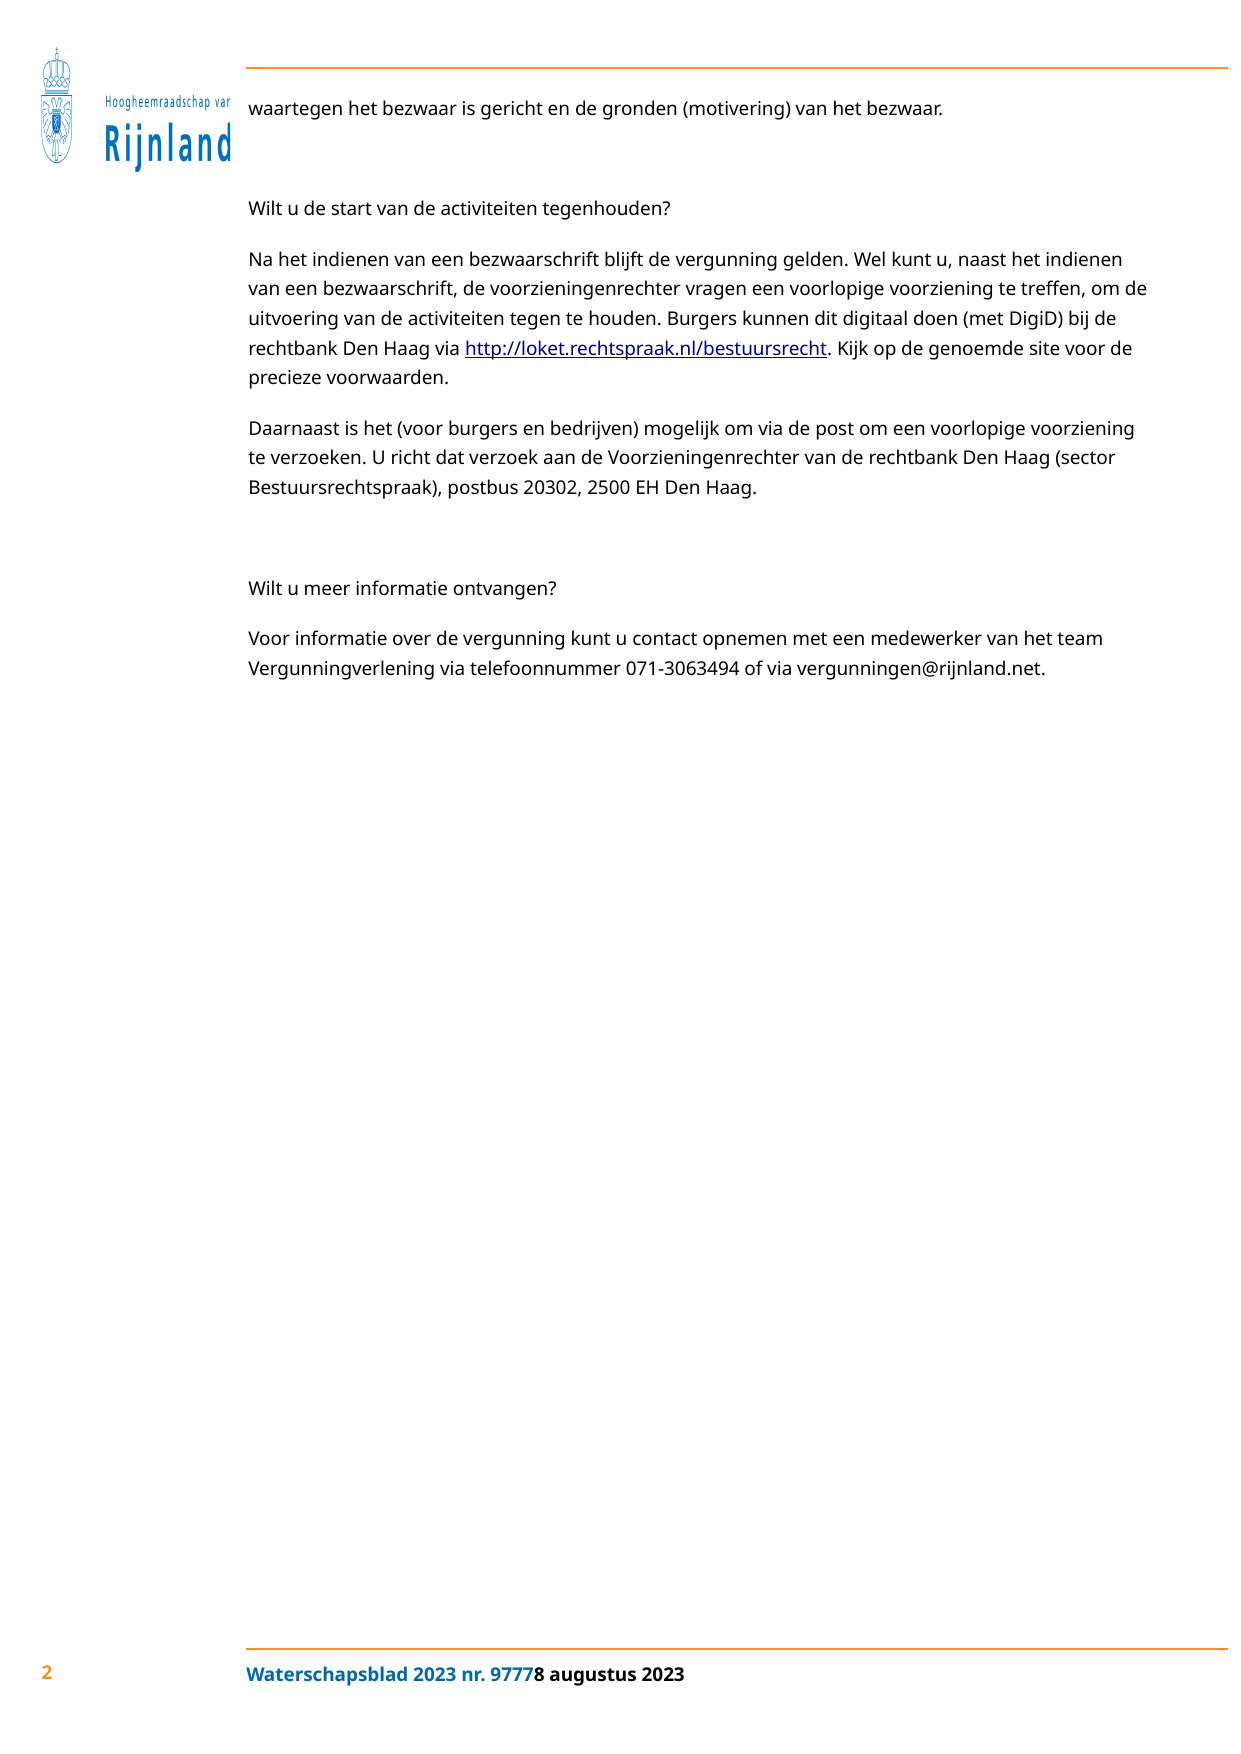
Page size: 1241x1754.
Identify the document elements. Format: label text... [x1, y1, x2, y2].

text Wilt u de start van de activiteiten tegenhouden? [248, 196, 1152, 221]
text waartegen het bezwaar is gericht en de gronden (motivering) van het bezwaar. [248, 95, 1152, 121]
text Na het indienen van een bezwaarschrift blijft de vergunning gelden. Wel kunt u, naast het indienen van een bezwaarschrift, de voorzieningenrechter vragen een voorlopige voorziening te treffen, om de uitvoering van de activiteiten tegen te houden. Burgers kunnen dit digitaal doen (met DigiD) bij de rechtbank Den Haag via http://loket.rechtspraak.nl/bestuursrecht. Kijk op de genoemde site voor de precieze voorwaarden. [248, 246, 1152, 390]
text Wilt u meer informatie ontvangen? [248, 575, 1152, 601]
picture [41, 47, 231, 172]
text Voor informatie over de vergunning kunt u contact opnemen met een medewerker van het team Vergunningverlening via telefoonnummer 071-3063494 of via vergunningen@rijnland.net. [248, 625, 1152, 681]
text Daarnaast is het (voor burgers en bedrijven) mogelijk om via de post om een voorlopige voorziening te verzoeken. U richt dat verzoek aan de Voorzieningenrechter van de rechtbank Den Haag (sector Bestuursrechtspraak), postbus 20302, 2500 EH Den Haag. [248, 415, 1152, 500]
